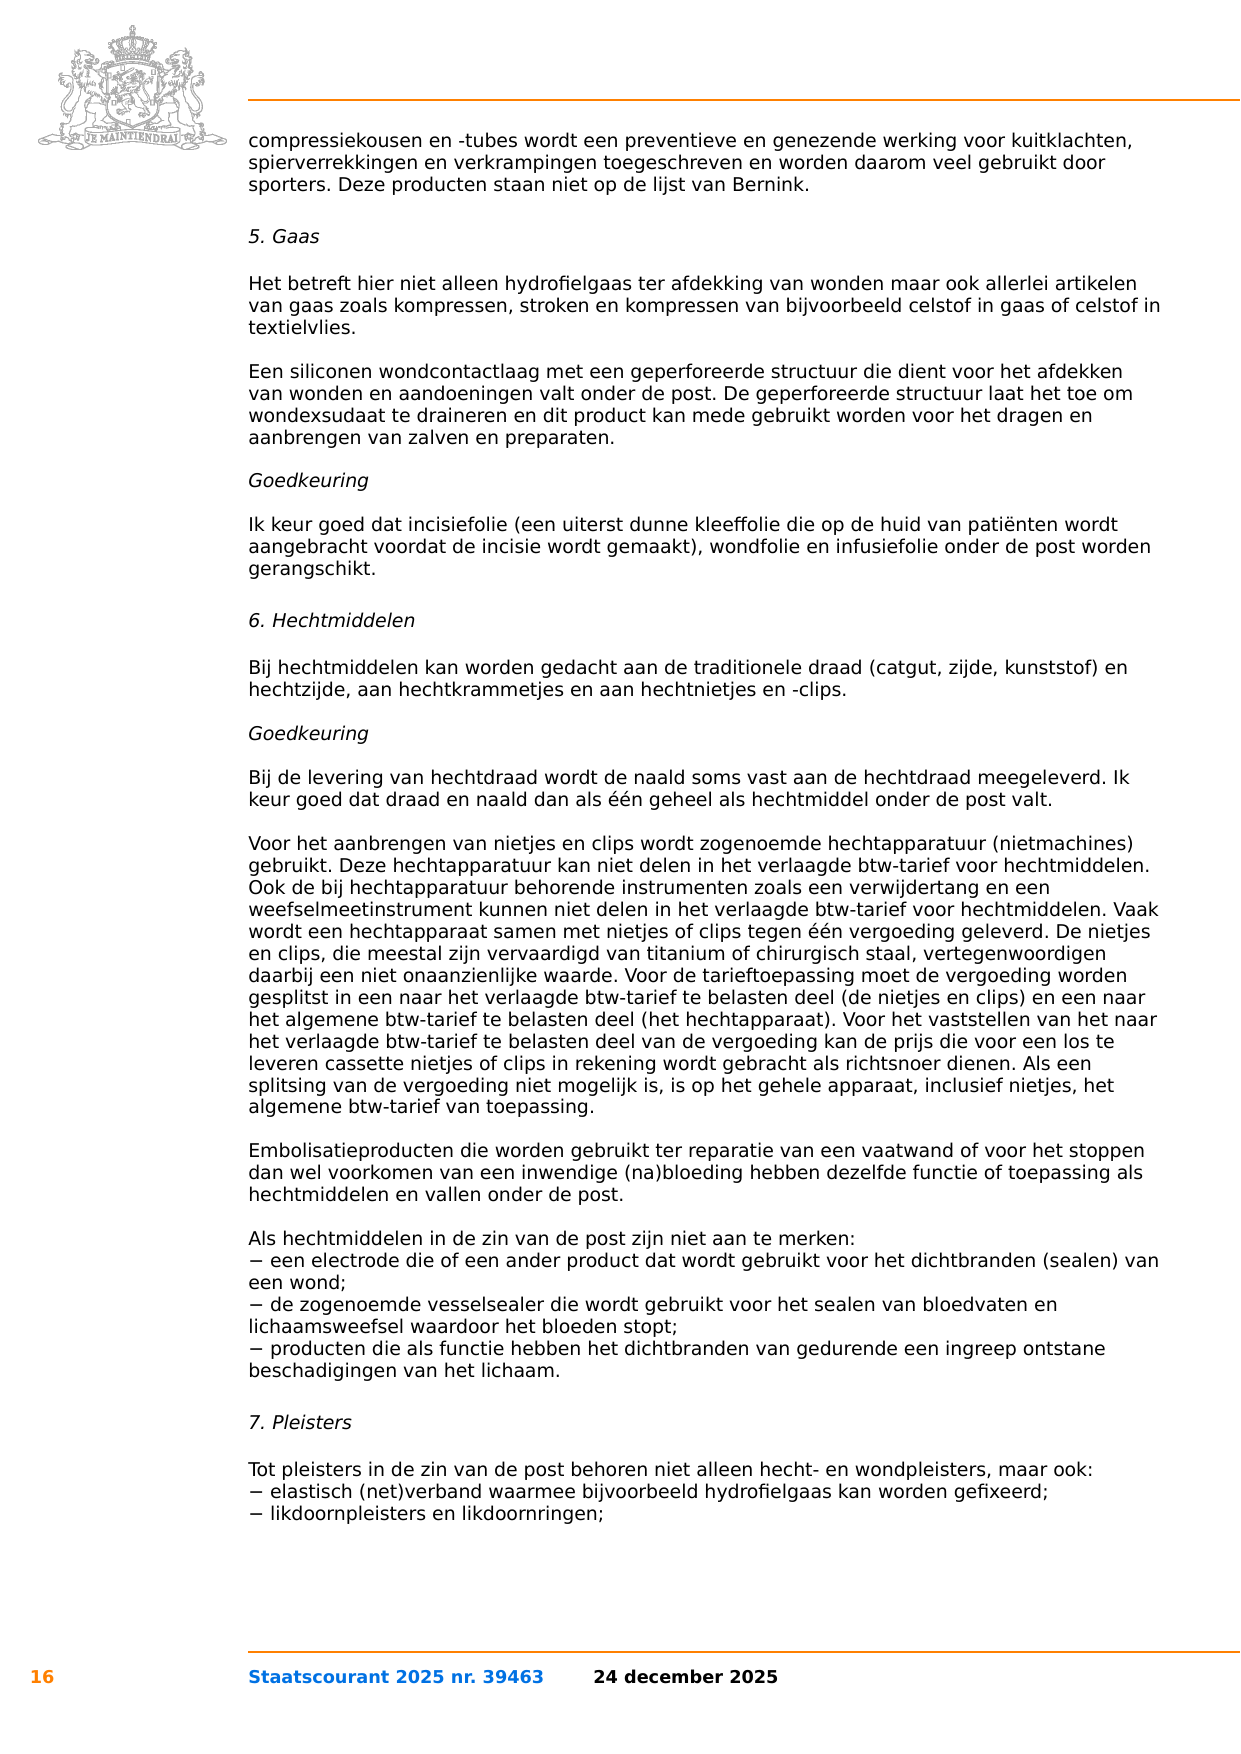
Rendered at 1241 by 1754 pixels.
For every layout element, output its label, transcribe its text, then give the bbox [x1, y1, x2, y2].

text − producten die als functie hebben het dichtbranden van gedurende een ingreep ontstane beschadigingen van het lichaam. [248, 1338, 1163, 1382]
text compressiekousen en -tubes wordt een preventieve en genezende werking voor kuitklachten, spierverrekkingen en verkrampingen toegeschreven en worden daarom veel gebruikt door sporters. Deze producten staan niet op de lijst van Bernink. [248, 130, 1163, 196]
text − een electrode die of een ander product dat wordt gebruikt voor het dichtbranden (sealen) van een wond; [248, 1250, 1163, 1294]
text − elastisch (net)verband waarmee bijvoorbeeld hydrofielgaas kan worden gefixeerd; [248, 1481, 1163, 1503]
subtitle Goedkeuring [248, 723, 1163, 745]
text Embolisatieproducten die worden gebruikt ter reparatie van een vaatwand of voor het stoppen dan wel voorkomen van een inwendige (na)bloeding hebben dezelfde functie of toepassing als hechtmiddelen en vallen onder de post. [248, 1140, 1163, 1206]
picture [38, 25, 227, 150]
text Het betreft hier niet alleen hydrofielgaas ter afdekking van wonden maar ook allerlei artikelen van gaas zoals kompressen, stroken en kompressen van bijvoorbeeld celstof in gaas of celstof in textielvlies. [248, 273, 1163, 339]
text Voor het aanbrengen van nietjes en clips wordt zogenoemde hechtapparatuur (nietmachines) gebruikt. Deze hechtapparatuur kan niet delen in het verlaagde btw-tarief voor hechtmiddelen. Ook de bij hechtapparatuur behorende instrumenten zoals een verwijdertang en een weefselmeetinstrument kunnen niet delen in het verlaagde btw-tarief voor hechtmiddelen. Vaak wordt een hechtapparaat samen met nietjes of clips tegen één vergoeding geleverd. De nietjes en clips, die meestal zijn vervaardigd van titanium of chirurgisch staal, vertegenwoordigen daarbij een niet onaanzienlijke waarde. Voor de tarieftoepassing moet de vergoeding worden gesplitst in een naar het verlaagde btw-tarief te belasten deel (de nietjes en clips) en een naar het algemene btw-tarief te belasten deel (het hechtapparaat). Voor het vaststellen van het naar het verlaagde btw-tarief te belasten deel van de vergoeding kan de prijs die voor een los te leveren cassette nietjes of clips in rekening wordt gebracht als richtsnoer dienen. Als een splitsing van de vergoeding niet mogelijk is, is op het gehele apparaat, inclusief nietjes, het algemene btw-tarief van toepassing. [248, 833, 1163, 1118]
subtitle 6. Hechtmiddelen [248, 610, 1163, 632]
text Een siliconen wondcontactlaag met een geperforeerde structuur die dient voor het afdekken van wonden en aandoeningen valt onder de post. De geperforeerde structuur laat het toe om wondexsudaat te draineren en dit product kan mede gebruikt worden voor het dragen en aanbrengen van zalven en preparaten. [248, 361, 1163, 448]
text − de zogenoemde vesselsealer die wordt gebruikt voor het sealen van bloedvaten en lichaamsweefsel waardoor het bloeden stopt; [248, 1294, 1163, 1338]
subtitle Goedkeuring [248, 470, 1163, 492]
text Ik keur goed dat incisiefolie (een uiterst dunne kleeffolie die op de huid van patiënten wordt aangebracht voordat de incisie wordt gemaakt), wondfolie en infusiefolie onder de post worden gerangschikt. [248, 514, 1163, 580]
subtitle 5. Gaas [248, 226, 1163, 248]
text Bij hechtmiddelen kan worden gedacht aan de traditionele draad (catgut, zijde, kunststof) en hechtzijde, aan hechtkrammetjes en aan hechtnietjes en -clips. [248, 657, 1163, 701]
text Als hechtmiddelen in de zin van de post zijn niet aan te merken: [248, 1228, 1163, 1250]
text − likdoornpleisters en likdoornringen; [248, 1503, 1163, 1525]
text Bij de levering van hechtdraad wordt de naald soms vast aan de hechtdraad meegeleverd. Ik keur goed dat draad en naald dan als één geheel als hechtmiddel onder de post valt. [248, 767, 1163, 811]
subtitle 7. Pleisters [248, 1412, 1163, 1434]
text Tot pleisters in de zin van de post behoren niet alleen hecht- en wondpleisters, maar ook: [248, 1459, 1163, 1481]
